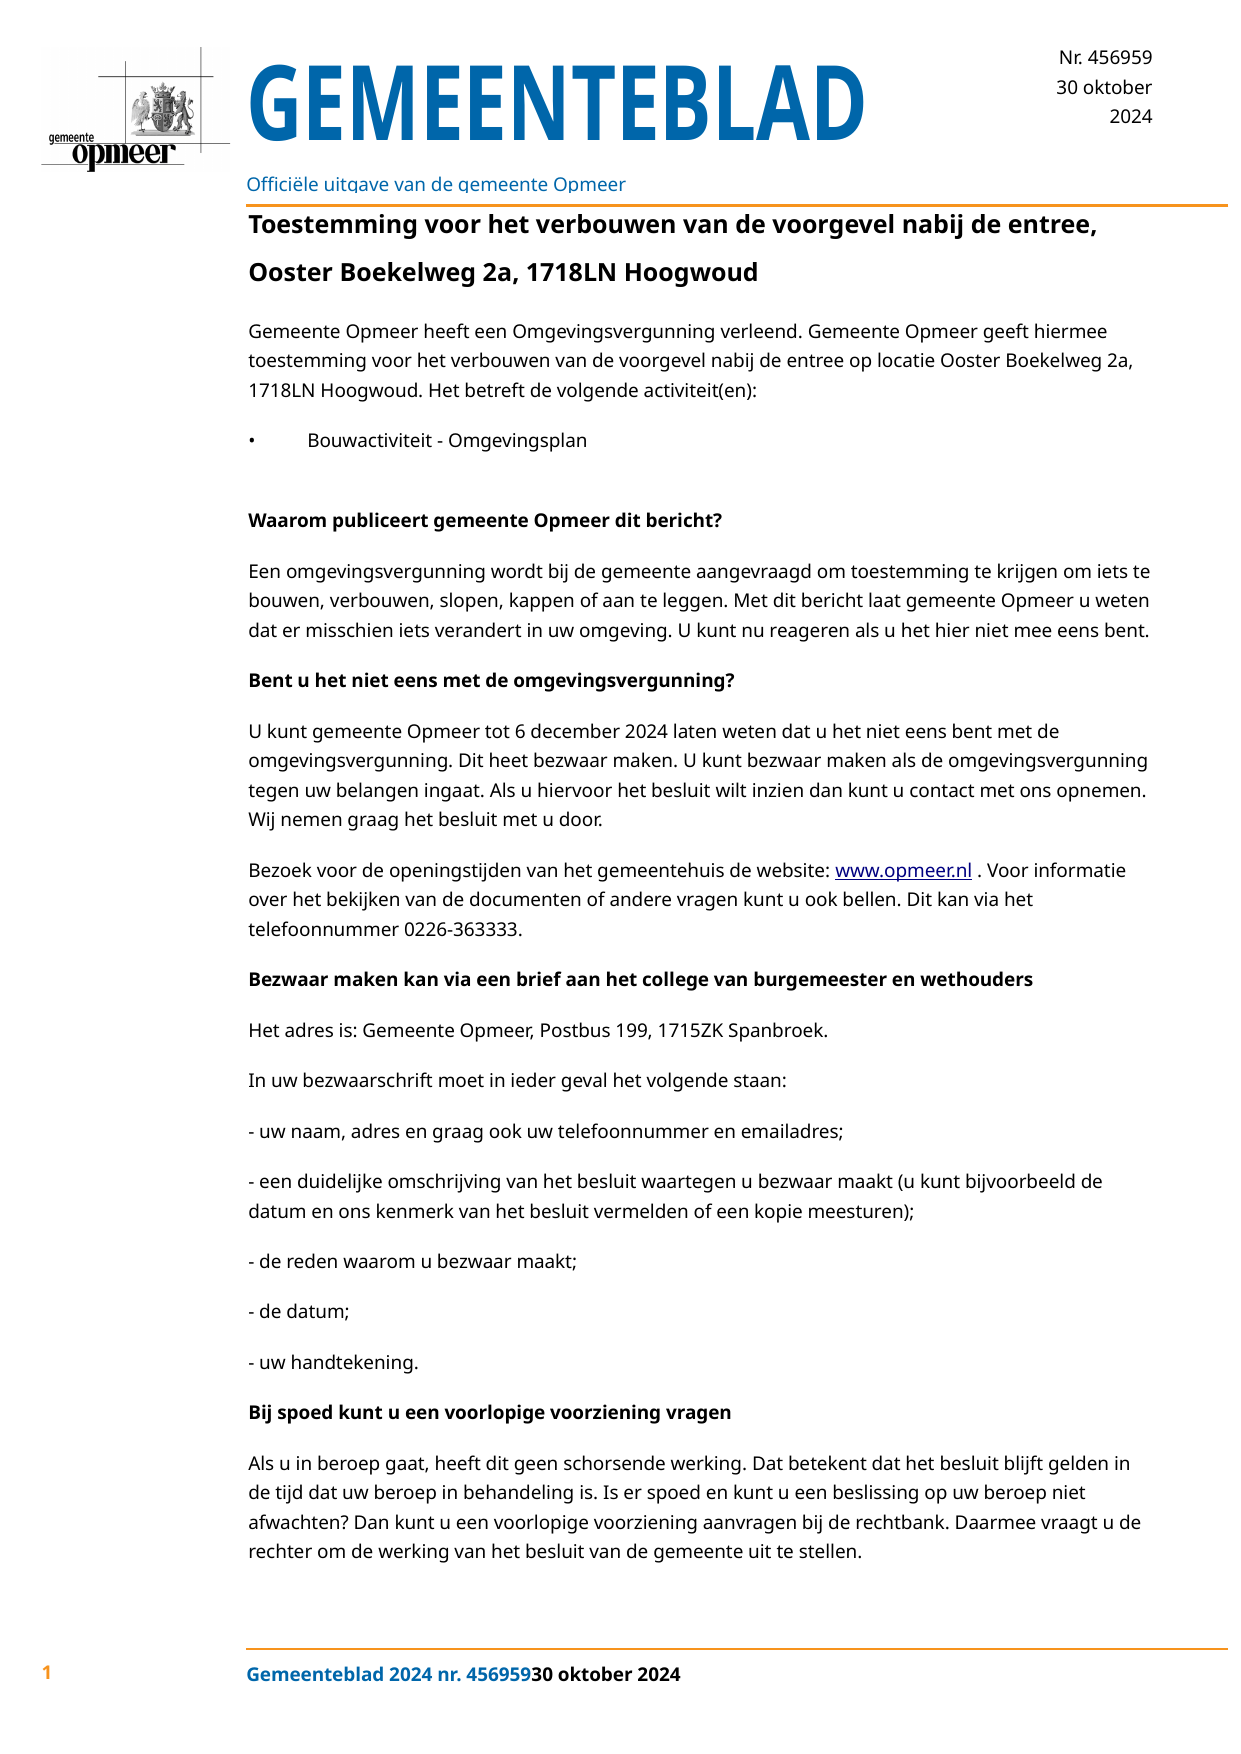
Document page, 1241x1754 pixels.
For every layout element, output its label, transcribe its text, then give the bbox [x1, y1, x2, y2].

text Waarom publiceert gemeente Opmeer dit bericht? [248, 507, 1152, 533]
text U kunt gemeente Opmeer tot 6 december 2024 laten weten dat u het niet eens bent met de omgevingsvergunning. Dit heet bezwaar maken. U kunt bezwaar maken als de omgevingsvergunning tegen uw belangen ingaat. Als u hiervoor het besluit wilt inzien dan kunt u contact met ons opnemen. Wij nemen graag het besluit met u door. [248, 718, 1152, 832]
text - uw handtekening. [248, 1349, 1152, 1375]
text - een duidelijke omschrijving van het besluit waartegen u bezwaar maakt (u kunt bijvoorbeeld de datum en ons kenmerk van het besluit vermelden of een kopie meesturen); [248, 1168, 1152, 1224]
text - de datum; [248, 1299, 1152, 1324]
text Toestemming voor het verbouwen van de voorgevel nabij de entree, Ooster Boekelweg 2a, 1718LN Hoogwoud [248, 207, 1152, 288]
text Bezwaar maken kan via een brief aan het college van burgemeester en wethouders [248, 967, 1152, 992]
text In uw bezwaarschrift moet in ieder geval het volgende staan: [248, 1067, 1152, 1093]
text Het adres is: Gemeente Opmeer, Postbus 199, 1715ZK Spanbroek. [248, 1017, 1152, 1043]
text - de reden waarom u bezwaar maakt; [248, 1248, 1152, 1274]
picture [41, 47, 231, 172]
text - uw naam, adres en graag ook uw telefoonnummer en emailadres; [248, 1118, 1152, 1144]
text Gemeente Opmeer heeft een Omgevingsvergunning verleend. Gemeente Opmeer geeft hiermee toestemming voor het verbouwen van de voorgevel nabij de entree op locatie Ooster Boekelweg 2a, 1718LN Hoogwoud. Het betreft de volgende activiteit(en): [248, 318, 1152, 403]
text Bezoek voor de openingstijden van het gemeentehuis de website: www.opmeer.nl . Voor informatie over het bekijken van de documenten of andere vragen kunt u ook bellen. Dit kan via het telefoonnummer 0226-363333. [248, 857, 1152, 942]
text Een omgevingsvergunning wordt bij de gemeente aangevraagd om toestemming te krijgen om iets te bouwen, verbouwen, slopen, kappen of aan te leggen. Met dit bericht laat gemeente Opmeer u weten dat er misschien iets verandert in uw omgeving. U kunt nu reageren als u het hier niet mee eens bent. [248, 558, 1152, 643]
text Bij spoed kunt u een voorlopige voorziening vragen [248, 1399, 1152, 1425]
text Bent u het niet eens met de omgevingsvergunning? [248, 667, 1152, 693]
text Als u in beroep gaat, heeft dit geen schorsende werking. Dat betekent dat het besluit blijft gelden in de tijd dat uw beroep in behandeling is. Is er spoed en kunt u een beslissing op uw beroep niet afwachten? Dan kunt u een voorlopige voorziening aanvragen bij de rechtbank. Daarmee vraagt u de rechter om de werking van het besluit van de gemeente uit te stellen. [248, 1450, 1152, 1564]
list Bouwactiviteit - Omgevingsplan [248, 427, 1152, 453]
